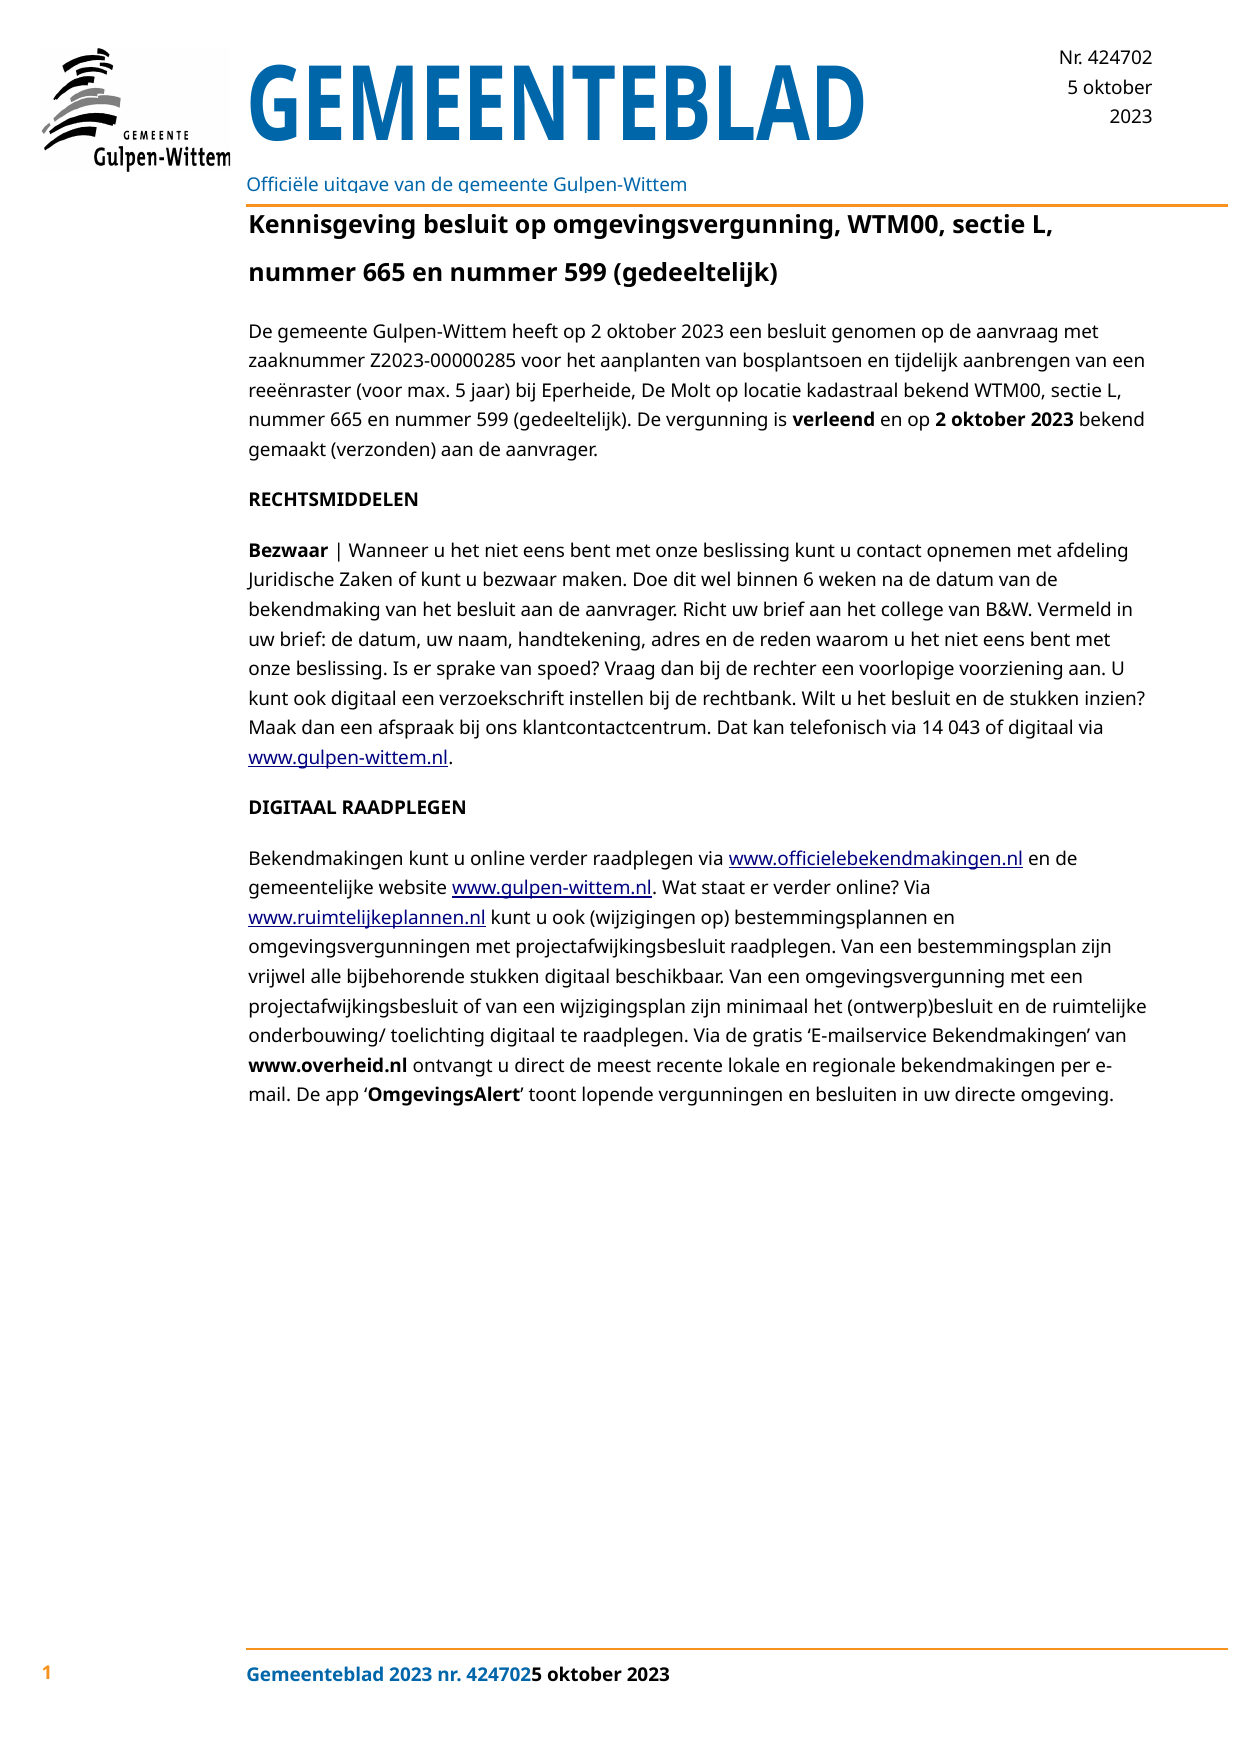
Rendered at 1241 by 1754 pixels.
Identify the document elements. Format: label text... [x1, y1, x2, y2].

text Bekendmakingen kunt u online verder raadplegen via www.officielebekendmakingen.nl en de gemeentelijke website www.gulpen-wittem.nl. Wat staat er verder online? Via www.ruimtelijkeplannen.nl kunt u ook (wijzigingen op) bestemmingsplannen en omgevingsvergunningen met projectafwijkingsbesluit raadplegen. Van een bestemmingsplan zijn vrijwel alle bijbehorende stukken digitaal beschikbaar. Van een omgevingsvergunning met een projectafwijkingsbesluit of van een wijzigingsplan zijn minimaal het (ontwerp)besluit en de ruimtelijke onderbouwing/ toelichting digitaal te raadplegen. Via de gratis ‘E-mailservice Bekendmakingen’ van www.overheid.nl ontvangt u direct de meest recente lokale en regionale bekendmakingen per e-mail. De app ‘OmgevingsAlert’ toont lopende vergunningen en besluiten in uw directe omgeving. [248, 845, 1152, 1107]
text DIGITAAL RAADPLEGEN [248, 794, 1152, 820]
text Kennisgeving besluit op omgevingsvergunning, WTM00, sectie L, nummer 665 en nummer 599 (gedeeltelijk) [248, 207, 1152, 288]
text Bezwaar | Wanneer u het niet eens bent met onze beslissing kunt u contact opnemen met afdeling Juridische Zaken of kunt u bezwaar maken. Doe dit wel binnen 6 weken na de datum van de bekendmaking van het besluit aan de aanvrager. Richt uw brief aan het college van B&W. Vermeld in uw brief: de datum, uw naam, handtekening, adres en de reden waarom u het niet eens bent met onze beslissing. Is er sprake van spoed? Vraag dan bij de rechter een voorlopige voorziening aan. U kunt ook digitaal een verzoekschrift instellen bij de rechtbank. Wilt u het besluit en de stukken inzien? Maak dan een afspraak bij ons klantcontactcentrum. Dat kan telefonisch via 14 043 of digitaal via www.gulpen-wittem.nl. [248, 537, 1152, 770]
text RECHTSMIDDELEN [248, 487, 1152, 512]
text De gemeente Gulpen-Wittem heeft op 2 oktober 2023 een besluit genomen op de aanvraag met zaaknummer Z2023-00000285 voor het aanplanten van bosplantsoen en tijdelijk aanbrengen van een reeënraster (voor max. 5 jaar) bij Eperheide, De Molt op locatie kadastraal bekend WTM00, sectie L, nummer 665 en nummer 599 (gedeeltelijk). De vergunning is verleend en op 2 oktober 2023 bekend gemaakt (verzonden) aan de aanvrager. [248, 318, 1152, 462]
picture [41, 47, 231, 172]
